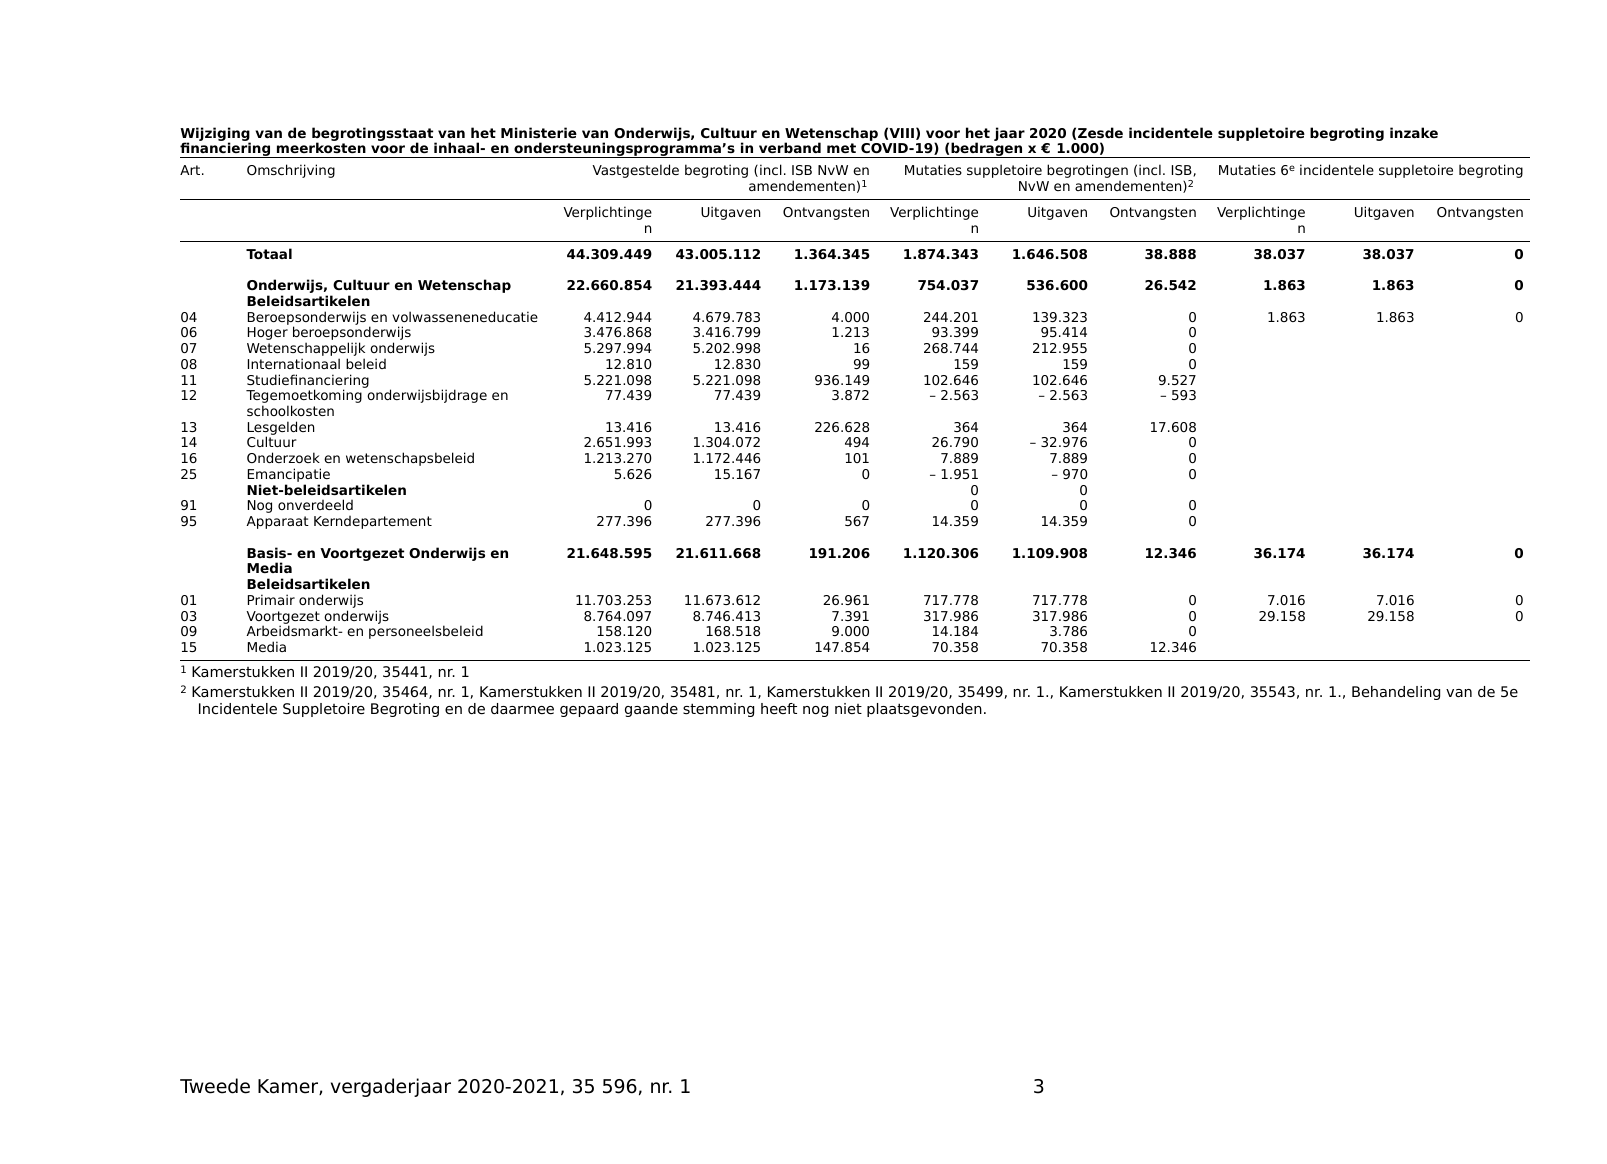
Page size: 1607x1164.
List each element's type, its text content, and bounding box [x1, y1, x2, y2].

table_cell [549, 577, 658, 593]
table_cell 21.611.668 [658, 545, 767, 577]
table_cell Onderwijs, Cultuur en Wetenschap [241, 278, 549, 294]
table_cell 0 [767, 467, 876, 482]
table_cell [658, 262, 767, 278]
table_cell 3.786 [985, 624, 1094, 640]
table_cell [1311, 435, 1420, 451]
table_cell 04 [180, 310, 241, 325]
table_cell Emancipatie [241, 467, 549, 482]
table_cell 1.120.306 [876, 545, 985, 577]
table_cell [658, 577, 767, 593]
table_cell [876, 577, 985, 593]
table_cell [1203, 498, 1311, 514]
table_cell [1203, 467, 1311, 482]
table_cell 5.626 [549, 467, 658, 482]
table_cell [1203, 451, 1311, 467]
table_cell [1094, 294, 1202, 309]
table_cell [1203, 514, 1311, 530]
table_cell Wetenschappelijk onderwijs [241, 341, 549, 357]
table_cell 536.600 [985, 278, 1094, 294]
table_cell 147.854 [767, 640, 876, 660]
table_cell Onderzoek en wetenschapsbeleid [241, 451, 549, 467]
table_cell 159 [985, 357, 1094, 372]
table_cell 22.660.854 [549, 278, 658, 294]
table_cell 5.221.098 [658, 373, 767, 388]
table_cell [876, 294, 985, 309]
table_cell 1.646.508 [985, 242, 1094, 262]
table_cell Uitgaven [985, 200, 1094, 241]
table_cell 11.703.253 [549, 593, 658, 608]
table_cell [985, 262, 1094, 278]
table_cell [1420, 483, 1529, 498]
table_cell 936.149 [767, 373, 876, 388]
table_cell [1420, 530, 1529, 545]
table_cell Lesgelden [241, 420, 549, 435]
table_cell 91 [180, 498, 241, 514]
table_header Wijziging van de begrotingsstaat van het Ministerie van Onderwijs, Cultuur en Wetenschap (VIII) voor het jaar 2020 (Zesde incidentele suppletoire begroting inzake financiering meerkosten voor de inhaal- en ondersteuningsprogramma’s in verband met COVID-19) (bedragen x € 1.000) [180, 126, 1529, 157]
table_cell 26.961 [767, 593, 876, 608]
table_cell 2.651.993 [549, 435, 658, 451]
table_cell 0 [1420, 310, 1529, 325]
table_cell [1094, 262, 1202, 278]
table_cell [1420, 467, 1529, 482]
table_cell 0 [1420, 608, 1529, 624]
table_cell 1.863 [1203, 278, 1311, 294]
table_cell 4.412.944 [549, 310, 658, 325]
table_cell [1203, 294, 1311, 309]
table_cell [1094, 530, 1202, 545]
table_cell [767, 577, 876, 593]
table_cell [1203, 373, 1311, 388]
table_cell [241, 200, 549, 241]
table_cell Niet-beleidsartikelen [241, 483, 549, 498]
table_cell 8.764.097 [549, 608, 658, 624]
table_cell 754.037 [876, 278, 985, 294]
table_cell 08 [180, 357, 241, 372]
table_cell 5.297.994 [549, 341, 658, 357]
table_cell 0 [1420, 593, 1529, 608]
table_cell [1203, 262, 1311, 278]
table_cell 29.158 [1311, 608, 1420, 624]
table_cell 0 [1420, 545, 1529, 577]
table_cell [1420, 514, 1529, 530]
table_cell 364 [985, 420, 1094, 435]
table_cell 317.986 [876, 608, 985, 624]
table_cell 26.790 [876, 435, 985, 451]
table_cell [985, 577, 1094, 593]
table_cell 1.109.908 [985, 545, 1094, 577]
table_cell Arbeidsmarkt- en personeelsbeleid [241, 624, 549, 640]
table_cell 717.778 [876, 593, 985, 608]
table_cell 0 [1094, 435, 1202, 451]
table_cell [1420, 388, 1529, 419]
table_cell 0 [1094, 624, 1202, 640]
table_cell [549, 483, 658, 498]
table_cell 102.646 [876, 373, 985, 388]
table_cell [180, 262, 241, 278]
table_cell [180, 242, 241, 262]
table_cell 14.184 [876, 624, 985, 640]
table_cell [767, 262, 876, 278]
table_cell Mutaties 6e incidentele suppletoire begroting [1203, 158, 1529, 199]
table_cell 13 [180, 420, 241, 435]
table_cell [1420, 624, 1529, 640]
table_cell [1311, 483, 1420, 498]
table_cell [1311, 467, 1420, 482]
table_cell 14 [180, 435, 241, 451]
table_cell 5.202.998 [658, 341, 767, 357]
table_cell Ontvangsten [767, 200, 876, 241]
table_cell 38.037 [1203, 242, 1311, 262]
table_cell 317.986 [985, 608, 1094, 624]
table_cell 0 [1094, 593, 1202, 608]
table_cell 1.874.343 [876, 242, 985, 262]
table_cell 95.414 [985, 325, 1094, 341]
table_cell 12.810 [549, 357, 658, 372]
table_cell Beleidsartikelen [241, 577, 549, 593]
table_cell [180, 545, 241, 577]
table_cell 93.399 [876, 325, 985, 341]
table_cell 7.016 [1203, 593, 1311, 608]
table_cell [1420, 498, 1529, 514]
table_cell [1420, 294, 1529, 309]
table_cell [1311, 262, 1420, 278]
table_cell 0 [1094, 498, 1202, 514]
table_cell 191.206 [767, 545, 876, 577]
table_cell 01 [180, 593, 241, 608]
table_cell [1311, 420, 1420, 435]
table_cell [1420, 640, 1529, 660]
table_cell 44.309.449 [549, 242, 658, 262]
table_cell Beroepsonderwijs en volwasseneneducatie [241, 310, 549, 325]
table_cell 0 [1094, 608, 1202, 624]
table_cell 0 [876, 498, 985, 514]
table_cell [767, 483, 876, 498]
table_cell 0 [1420, 242, 1529, 262]
table_cell 0 [985, 483, 1094, 498]
table_cell – 1.951 [876, 467, 985, 482]
table_cell 12.830 [658, 357, 767, 372]
table_cell [1094, 483, 1202, 498]
table_cell 7.016 [1311, 593, 1420, 608]
table_cell Tegemoetkoming onderwijsbijdrage en schoolkosten [241, 388, 549, 419]
table_cell 03 [180, 608, 241, 624]
table_cell [1311, 388, 1420, 419]
table_cell 77.439 [658, 388, 767, 419]
table_cell 4.000 [767, 310, 876, 325]
table_cell [1311, 451, 1420, 467]
table_cell 38.037 [1311, 242, 1420, 262]
table_cell 1.863 [1203, 310, 1311, 325]
table_cell Verplichtingen [876, 200, 985, 241]
table_cell 13.416 [549, 420, 658, 435]
table_cell [549, 530, 658, 545]
table_cell Voortgezet onderwijs [241, 608, 549, 624]
table_cell 139.323 [985, 310, 1094, 325]
table_cell [1420, 420, 1529, 435]
table_cell 1.304.072 [658, 435, 767, 451]
table_cell Nog onverdeeld [241, 498, 549, 514]
table_cell – 2.563 [985, 388, 1094, 419]
table_cell [1203, 640, 1311, 660]
table_cell [1203, 435, 1311, 451]
table_cell 38.888 [1094, 242, 1202, 262]
table_cell 14.359 [876, 514, 985, 530]
table_cell 21.648.595 [549, 545, 658, 577]
table_cell 1.364.345 [767, 242, 876, 262]
table_cell [1311, 294, 1420, 309]
table_cell 0 [767, 498, 876, 514]
table_cell [1420, 262, 1529, 278]
table_cell 0 [1420, 278, 1529, 294]
table_cell – 970 [985, 467, 1094, 482]
table_cell Uitgaven [1311, 200, 1420, 241]
table_cell Verplichtingen [549, 200, 658, 241]
table_cell 244.201 [876, 310, 985, 325]
table_cell 102.646 [985, 373, 1094, 388]
table_cell [180, 278, 241, 294]
table_cell 3.416.799 [658, 325, 767, 341]
table_cell [658, 483, 767, 498]
table_cell 226.628 [767, 420, 876, 435]
table_cell [241, 262, 549, 278]
table_cell 159 [876, 357, 985, 372]
table_cell [1311, 357, 1420, 372]
table_cell 0 [1094, 310, 1202, 325]
table_cell 101 [767, 451, 876, 467]
table_cell 12.346 [1094, 545, 1202, 577]
table_cell 0 [985, 498, 1094, 514]
table_cell 70.358 [876, 640, 985, 660]
table_cell [767, 530, 876, 545]
table_cell 29.158 [1203, 608, 1311, 624]
table_cell [1311, 640, 1420, 660]
table_cell 15 [180, 640, 241, 660]
table_cell Art. [180, 158, 241, 199]
table_cell 11 [180, 373, 241, 388]
table_cell 1.023.125 [658, 640, 767, 660]
table_cell Omschrijving [241, 158, 549, 199]
table_cell 36.174 [1203, 545, 1311, 577]
table_cell 277.396 [549, 514, 658, 530]
table_cell [658, 294, 767, 309]
table_cell [180, 483, 241, 498]
table_cell [1311, 498, 1420, 514]
table_cell [1203, 388, 1311, 419]
table_cell Beleidsartikelen [241, 294, 549, 309]
table_cell 13.416 [658, 420, 767, 435]
table_cell 1.863 [1311, 278, 1420, 294]
table_cell 15.167 [658, 467, 767, 482]
table_cell 0 [1094, 325, 1202, 341]
table_cell 9.000 [767, 624, 876, 640]
table_cell 06 [180, 325, 241, 341]
table_cell [180, 294, 241, 309]
table_cell Verplichtingen [1203, 200, 1311, 241]
table_cell 12.346 [1094, 640, 1202, 660]
table_cell Primair onderwijs [241, 593, 549, 608]
table_cell [180, 530, 241, 545]
table_cell 494 [767, 435, 876, 451]
table_cell [1203, 420, 1311, 435]
table_cell Ontvangsten [1094, 200, 1202, 241]
table_cell 70.358 [985, 640, 1094, 660]
table_cell [1420, 325, 1529, 341]
table_cell Uitgaven [658, 200, 767, 241]
table_cell 1.023.125 [549, 640, 658, 660]
table_cell [1311, 325, 1420, 341]
table_cell [1420, 341, 1529, 357]
table_cell [1094, 577, 1202, 593]
table_cell 364 [876, 420, 985, 435]
table_cell 0 [876, 483, 985, 498]
table_cell Studiefinanciering [241, 373, 549, 388]
table_cell 1.213.270 [549, 451, 658, 467]
table_cell 5.221.098 [549, 373, 658, 388]
table_cell 12 [180, 388, 241, 419]
table_cell 26.542 [1094, 278, 1202, 294]
table_cell 95 [180, 514, 241, 530]
table_cell [180, 577, 241, 593]
table_cell [1203, 577, 1311, 593]
table_cell 3.476.868 [549, 325, 658, 341]
table_cell 0 [1094, 341, 1202, 357]
table_cell [985, 294, 1094, 309]
table_cell [1203, 357, 1311, 372]
table_cell Media [241, 640, 549, 660]
table_cell 17.608 [1094, 420, 1202, 435]
table_cell 14.359 [985, 514, 1094, 530]
table_cell 99 [767, 357, 876, 372]
table_cell 1 Kamerstukken II 2019/20, 35441, nr. 1 2 Kamerstukken II 2019/20, 35464, nr. 1, Kamerstukken II 2019/20, 35481, nr. 1, Kamerstukken II 2019/20, 35499, nr. 1., Kamerstukken II 2019/20, 35543, nr. 1., Behandeling van de 5e Incidentele Suppletoire Begroting en de daarmee gepaard gaande stemming heeft nog niet plaatsgevonden. [180, 661, 1529, 718]
table_cell – 32.976 [985, 435, 1094, 451]
table_cell [876, 262, 985, 278]
table_cell 43.005.112 [658, 242, 767, 262]
table_cell 7.889 [985, 451, 1094, 467]
table_cell 212.955 [985, 341, 1094, 357]
table_cell 36.174 [1311, 545, 1420, 577]
table_cell [549, 262, 658, 278]
table_cell 277.396 [658, 514, 767, 530]
table_cell 07 [180, 341, 241, 357]
table_cell [1420, 435, 1529, 451]
table_cell 0 [1094, 357, 1202, 372]
table_cell [1203, 341, 1311, 357]
table_cell [1311, 341, 1420, 357]
table_cell 168.518 [658, 624, 767, 640]
table_cell 1.213 [767, 325, 876, 341]
table_cell 8.746.413 [658, 608, 767, 624]
table_cell [1311, 624, 1420, 640]
table_cell 0 [1094, 514, 1202, 530]
table_cell Apparaat Kerndepartement [241, 514, 549, 530]
table_cell Totaal [241, 242, 549, 262]
table_cell [985, 530, 1094, 545]
table_cell 158.120 [549, 624, 658, 640]
table_cell [767, 294, 876, 309]
table_cell [1420, 451, 1529, 467]
table_cell Cultuur [241, 435, 549, 451]
table_cell 09 [180, 624, 241, 640]
table_cell 0 [1094, 467, 1202, 482]
table_cell 0 [549, 498, 658, 514]
table_cell Vastgestelde begroting (incl. ISB NvW en amendementen)1 [549, 158, 876, 199]
table_cell 21.393.444 [658, 278, 767, 294]
table_cell Basis- en Voortgezet Onderwijs en Media [241, 545, 549, 577]
table_cell 3.872 [767, 388, 876, 419]
table_cell [1420, 577, 1529, 593]
table_cell 717.778 [985, 593, 1094, 608]
table_cell 11.673.612 [658, 593, 767, 608]
table_cell [876, 530, 985, 545]
table_cell Ontvangsten [1420, 200, 1529, 241]
table_cell [658, 530, 767, 545]
table_cell 1.172.446 [658, 451, 767, 467]
table_cell [1311, 577, 1420, 593]
table_cell Mutaties suppletoire begrotingen (incl. ISB, NvW en amendementen)2 [876, 158, 1202, 199]
table_cell – 2.563 [876, 388, 985, 419]
table_cell 1.173.139 [767, 278, 876, 294]
table_cell [241, 530, 549, 545]
table_cell [1203, 530, 1311, 545]
table_cell [180, 200, 241, 241]
table_cell 1.863 [1311, 310, 1420, 325]
table_cell [1203, 624, 1311, 640]
table_cell 0 [658, 498, 767, 514]
table_cell [1203, 483, 1311, 498]
table_cell [1420, 373, 1529, 388]
table_cell 567 [767, 514, 876, 530]
table_cell [1311, 373, 1420, 388]
table_cell 25 [180, 467, 241, 482]
table_cell Hoger beroepsonderwijs [241, 325, 549, 341]
table_cell 16 [767, 341, 876, 357]
table_cell [549, 294, 658, 309]
table_cell 268.744 [876, 341, 985, 357]
table_cell 9.527 [1094, 373, 1202, 388]
table_cell [1311, 530, 1420, 545]
table_cell [1311, 514, 1420, 530]
table_cell 7.889 [876, 451, 985, 467]
table_cell 16 [180, 451, 241, 467]
table_cell [1203, 325, 1311, 341]
table_cell 0 [1094, 451, 1202, 467]
table_cell Internationaal beleid [241, 357, 549, 372]
table_cell 77.439 [549, 388, 658, 419]
table_cell [1420, 357, 1529, 372]
table_cell – 593 [1094, 388, 1202, 419]
table_cell 4.679.783 [658, 310, 767, 325]
table_cell 7.391 [767, 608, 876, 624]
